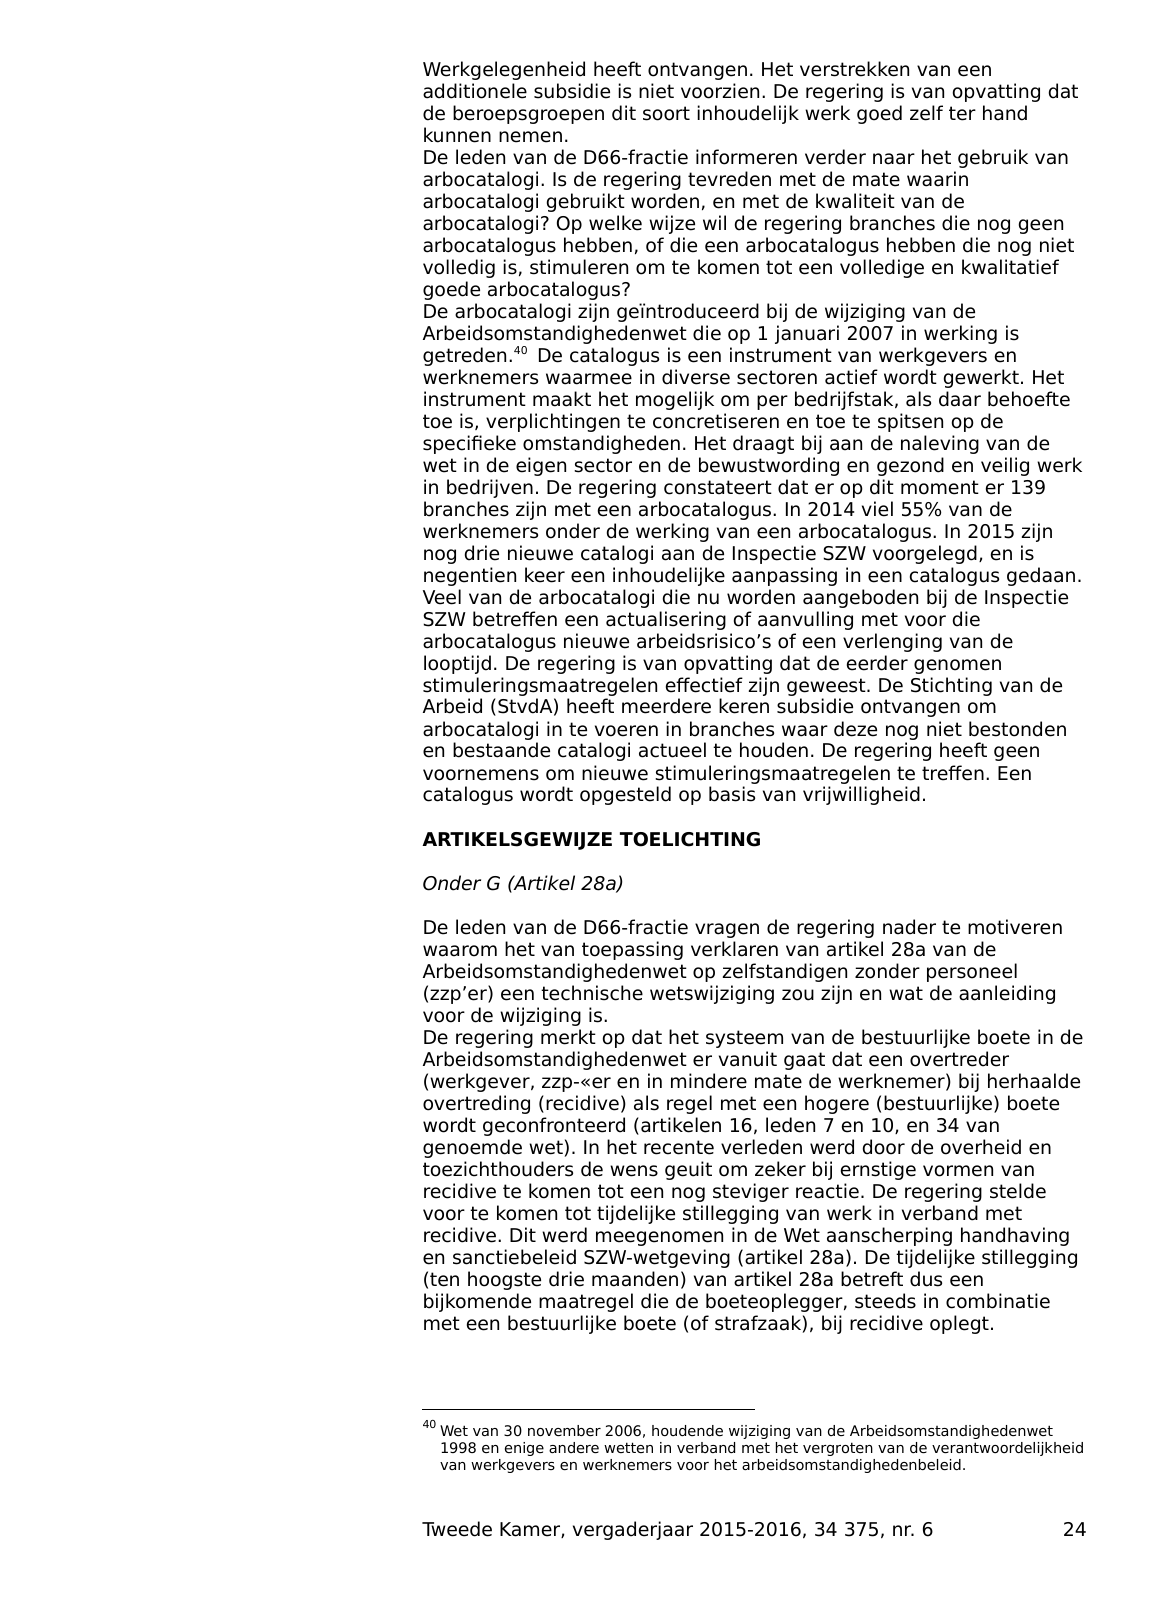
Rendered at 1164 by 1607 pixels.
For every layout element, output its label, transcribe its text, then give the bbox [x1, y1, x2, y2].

text Werkgelegenheid heeft ontvangen. Het verstrekken van een additionele subsidie is niet voorzien. De regering is van opvatting dat de beroepsgroepen dit soort inhoudelijk werk goed zelf ter hand kunnen nemen. [422, 59, 1087, 147]
subtitle Onder G (Artikel 28a) [422, 873, 1087, 895]
text Wet van 30 november 2006, houdende wijziging van de Arbeidsomstandighedenwet 1998 en enige andere wetten in verband met het vergroten van de verantwoordelijkheid van werkgevers en werknemers voor het arbeidsomstandighedenbeleid. [422, 1418, 1087, 1474]
text De leden van de D66-fractie informeren verder naar het gebruik van arbocatalogi. Is de regering tevreden met de mate waarin arbocatalogi gebruikt worden, en met de kwaliteit van de arbocatalogi? Op welke wijze wil de regering branches die nog geen arbocatalogus hebben, of die een arbocatalogus hebben die nog niet volledig is, stimuleren om te komen tot een volledige en kwalitatief goede arbocatalogus? [422, 147, 1087, 301]
text De arbocatalogi zijn geïntroduceerd bij de wijziging van de Arbeidsomstandighedenwet die op 1 januari 2007 in werking is getreden. De catalogus is een instrument van werkgevers en werknemers waarmee in diverse sectoren actief wordt gewerkt. Het instrument maakt het mogelijk om per bedrijfstak, als daar behoefte toe is, verplichtingen te concretiseren en toe te spitsen op de specifieke omstandigheden. Het draagt bij aan de naleving van de wet in de eigen sector en de bewustwording en gezond en veilig werk in bedrijven. De regering constateert dat er op dit moment er 139 branches zijn met een arbocatalogus. In 2014 viel 55% van de werknemers onder de werking van een arbocatalogus. In 2015 zijn nog drie nieuwe catalogi aan de Inspectie SZW voorgelegd, en is negentien keer een inhoudelijke aanpassing in een catalogus gedaan. Veel van de arbocatalogi die nu worden aangeboden bij de Inspectie SZW betreffen een actualisering of aanvulling met voor die arbocatalogus nieuwe arbeidsrisico’s of een verlenging van de looptijd. De regering is van opvatting dat de eerder genomen stimuleringsmaatregelen effectief zijn geweest. De Stichting van de Arbeid (StvdA) heeft meerdere keren subsidie ontvangen om arbocatalogi in te voeren in branches waar deze nog niet bestonden en bestaande catalogi actueel te houden. De regering heeft geen voornemens om nieuwe stimuleringsmaatregelen te treffen. Een catalogus wordt opgesteld op basis van vrijwilligheid. [422, 301, 1087, 806]
subtitle ARTIKELSGEWIJZE TOELICHTING [422, 828, 1087, 851]
text De regering merkt op dat het systeem van de bestuurlijke boete in de Arbeidsomstandighedenwet er vanuit gaat dat een overtreder (werkgever, zzp-«er en in mindere mate de werknemer) bij herhaalde overtreding (recidive) als regel met een hogere (bestuurlijke) boete wordt geconfronteerd (artikelen 16, leden 7 en 10, en 34 van genoemde wet). In het recente verleden werd door de overheid en toezichthouders de wens geuit om zeker bij ernstige vormen van recidive te komen tot een nog steviger reactie. De regering stelde voor te komen tot tijdelijke stillegging van werk in verband met recidive. Dit werd meegenomen in de Wet aanscherping handhaving en sanctiebeleid SZW-wetgeving (artikel 28a). De tijdelijke stillegging (ten hoogste drie maanden) van artikel 28a betreft dus een bijkomende maatregel die de boeteoplegger, steeds in combinatie met een bestuurlijke boete (of strafzaak), bij recidive oplegt. [422, 1027, 1087, 1334]
text De leden van de D66-fractie vragen de regering nader te motiveren waarom het van toepassing verklaren van artikel 28a van de Arbeidsomstandighedenwet op zelfstandigen zonder personeel (zzp’er) een technische wetswijziging zou zijn en wat de aanleiding voor de wijziging is. [422, 917, 1087, 1027]
